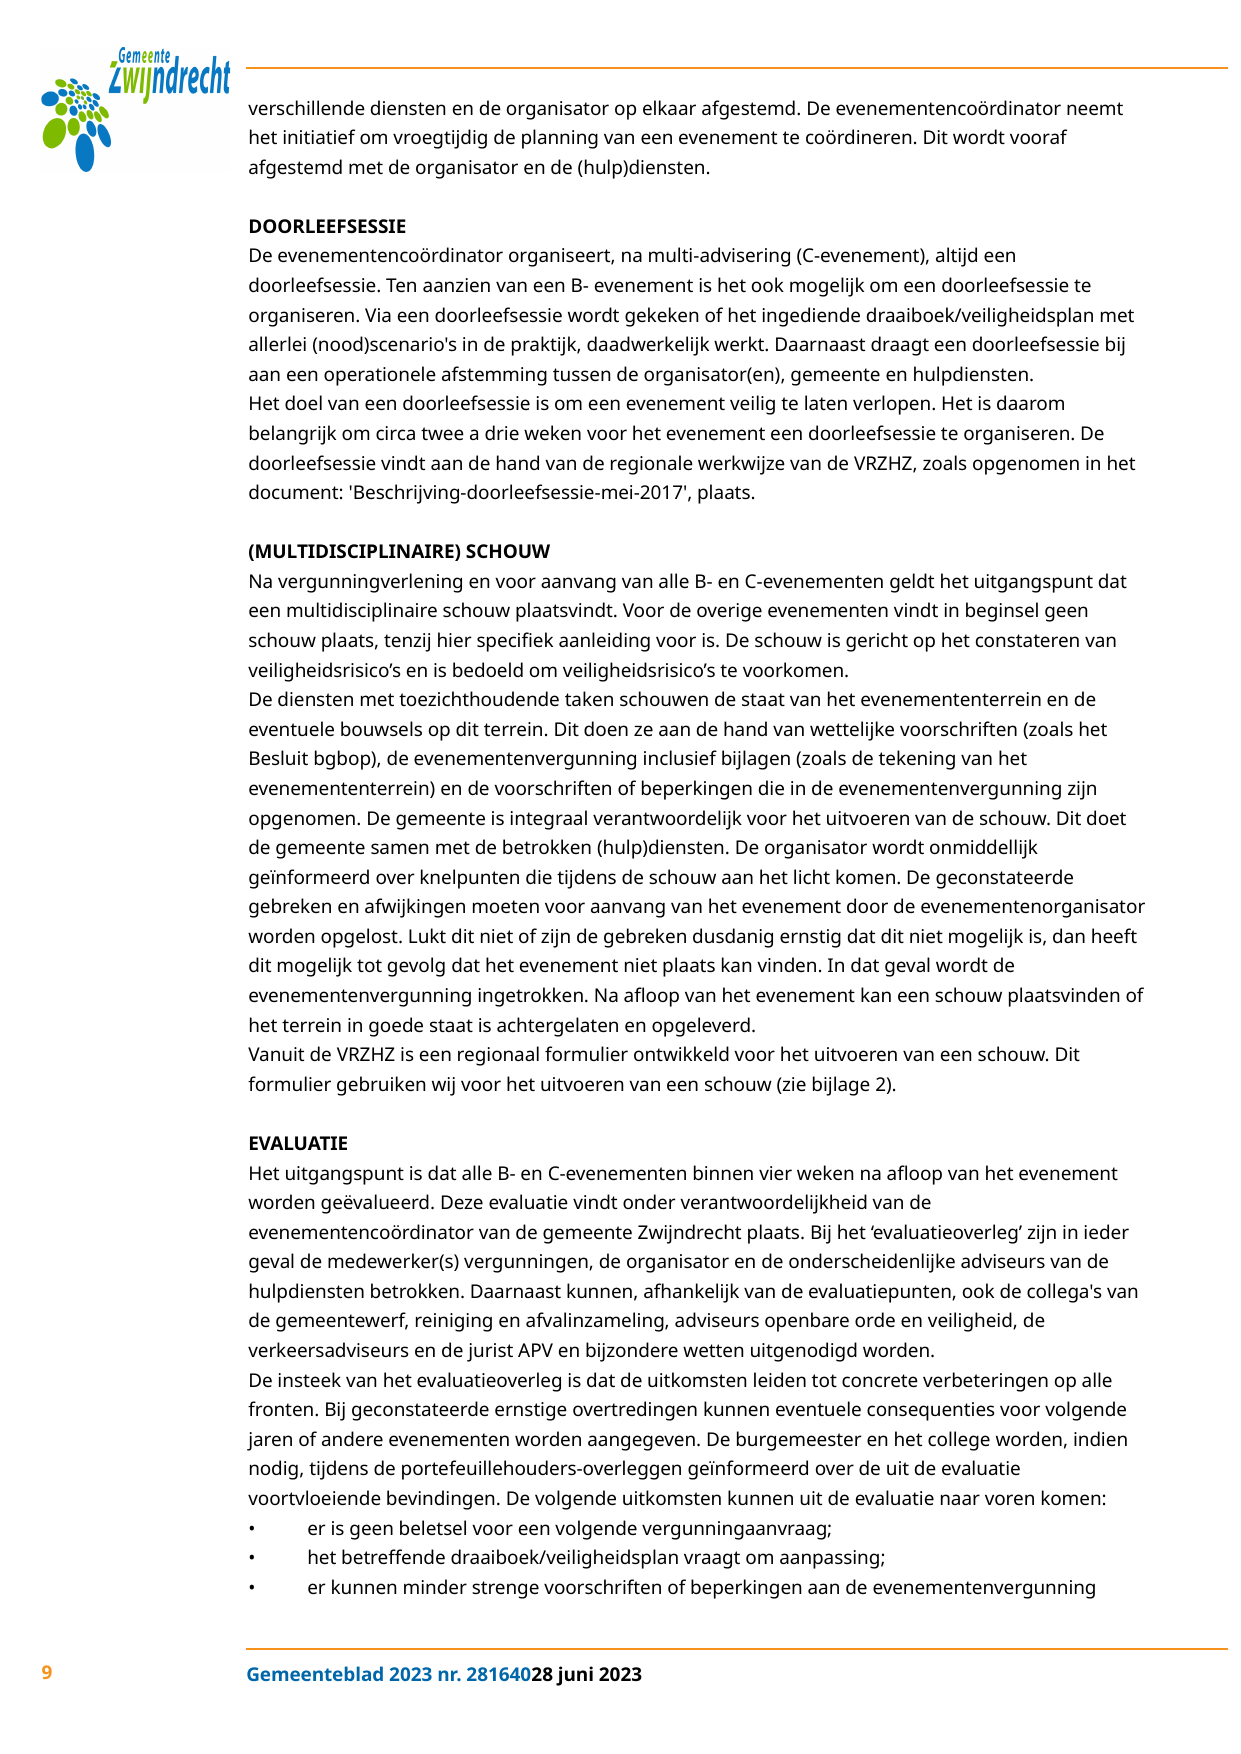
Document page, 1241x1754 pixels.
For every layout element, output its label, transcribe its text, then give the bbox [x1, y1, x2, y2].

text De diensten met toezichthoudende taken schouwen de staat van het evenemententerrein en de eventuele bouwsels op dit terrein. Dit doen ze aan de hand van wettelijke voorschriften (zoals het Besluit bgbop), de evenementenvergunning inclusief bijlagen (zoals de tekening van het evenemententerrein) en de voorschriften of beperkingen die in de evenementenvergunning zijn opgenomen. De gemeente is integraal verantwoordelijk voor het uitvoeren van de schouw. Dit doet de gemeente samen met de betrokken (hulp)diensten. De organisator wordt onmiddellijk geïnformeerd over knelpunten die tijdens de schouw aan het licht komen. De geconstateerde gebreken en afwijkingen moeten voor aanvang van het evenement door de evenementenorganisator worden opgelost. Lukt dit niet of zijn de gebreken dusdanig ernstig dat dit niet mogelijk is, dan heeft dit mogelijk tot gevolg dat het evenement niet plaats kan vinden. In dat geval wordt de evenementenvergunning ingetrokken. Na afloop van het evenement kan een schouw plaatsvinden of het terrein in goede staat is achtergelaten en opgeleverd. [248, 686, 1152, 1038]
text DOORLEEFSESSIE [248, 213, 1152, 239]
picture [41, 47, 231, 172]
text Na vergunningverlening en voor aanvang van alle B- en C-evenementen geldt het uitgangspunt dat een multidisciplinaire schouw plaatsvindt. Voor de overige evenementen vindt in beginsel geen schouw plaats, tenzij hier specifiek aanleiding voor is. De schouw is gericht op het constateren van veiligheidsrisico’s en is bedoeld om veiligheidsrisico’s te voorkomen. [248, 568, 1152, 683]
text Het uitgangspunt is dat alle B- en C-evenementen binnen vier weken na afloop van het evenement worden geëvalueerd. Deze evaluatie vindt onder verantwoordelijkheid van de evenementencoördinator van de gemeente Zwijndrecht plaats. Bij het ‘evaluatieoverleg’ zijn in ieder geval de medewerker(s) vergunningen, de organisator en de onderscheidenlijke adviseurs van de hulpdiensten betrokken. Daarnaast kunnen, afhankelijk van de evaluatiepunten, ook de collega's van de gemeentewerf, reiniging en afvalinzameling, adviseurs openbare orde en veiligheid, de verkeersadviseurs en de jurist APV en bijzondere wetten uitgenodigd worden. [248, 1160, 1152, 1363]
text De insteek van het evaluatieoverleg is dat de uitkomsten leiden tot concrete verbeteringen op alle fronten. Bij geconstateerde ernstige overtredingen kunnen eventuele consequenties voor volgende jaren of andere evenementen worden aangegeven. De burgemeester en het college worden, indien nodig, tijdens de portefeuillehouders-overleggen geïnformeerd over de uit de evaluatie voortvloeiende bevindingen. De volgende uitkomsten kunnen uit de evaluatie naar voren komen: [248, 1367, 1152, 1511]
text Vanuit de VRZHZ is een regionaal formulier ontwikkeld voor het uitvoeren van een schouw. Dit formulier gebruiken wij voor het uitvoeren van een schouw (zie bijlage 2). [248, 1041, 1152, 1097]
text De evenementencoördinator organiseert, na multi-advisering (C-evenement), altijd een doorleefsessie. Ten aanzien van een B- evenement is het ook mogelijk om een doorleefsessie te organiseren. Via een doorleefsessie wordt gekeken of het ingediende draaiboek/veiligheidsplan met allerlei (nood)scenario's in de praktijk, daadwerkelijk werkt. Daarnaast draagt een doorleefsessie bij aan een operationele afstemming tussen de organisator(en), gemeente en hulpdiensten. [248, 243, 1152, 387]
text EVALUATIE [248, 1130, 1152, 1156]
text (MULTIDISCIPLINAIRE) SCHOUW [248, 538, 1152, 564]
list er kunnen minder strenge voorschriften of beperkingen aan de evenementenvergunning [248, 1574, 1152, 1600]
list er is geen beletsel voor een volgende vergunningaanvraag; [248, 1515, 1152, 1541]
text verschillende diensten en de organisator op elkaar afgestemd. De evenementencoördinator neemt het initiatief om vroegtijdig de planning van een evenement te coördineren. Dit wordt vooraf afgestemd met de organisator en de (hulp)diensten. [248, 95, 1152, 180]
text Het doel van een doorleefsessie is om een evenement veilig te laten verlopen. Het is daarom belangrijk om circa twee a drie weken voor het evenement een doorleefsessie te organiseren. De doorleefsessie vindt aan de hand van de regionale werkwijze van de VRZHZ, zoals opgenomen in het document: 'Beschrijving-doorleefsessie-mei-2017', plaats. [248, 391, 1152, 505]
list het betreffende draaiboek/veiligheidsplan vraagt om aanpassing; [248, 1544, 1152, 1570]
